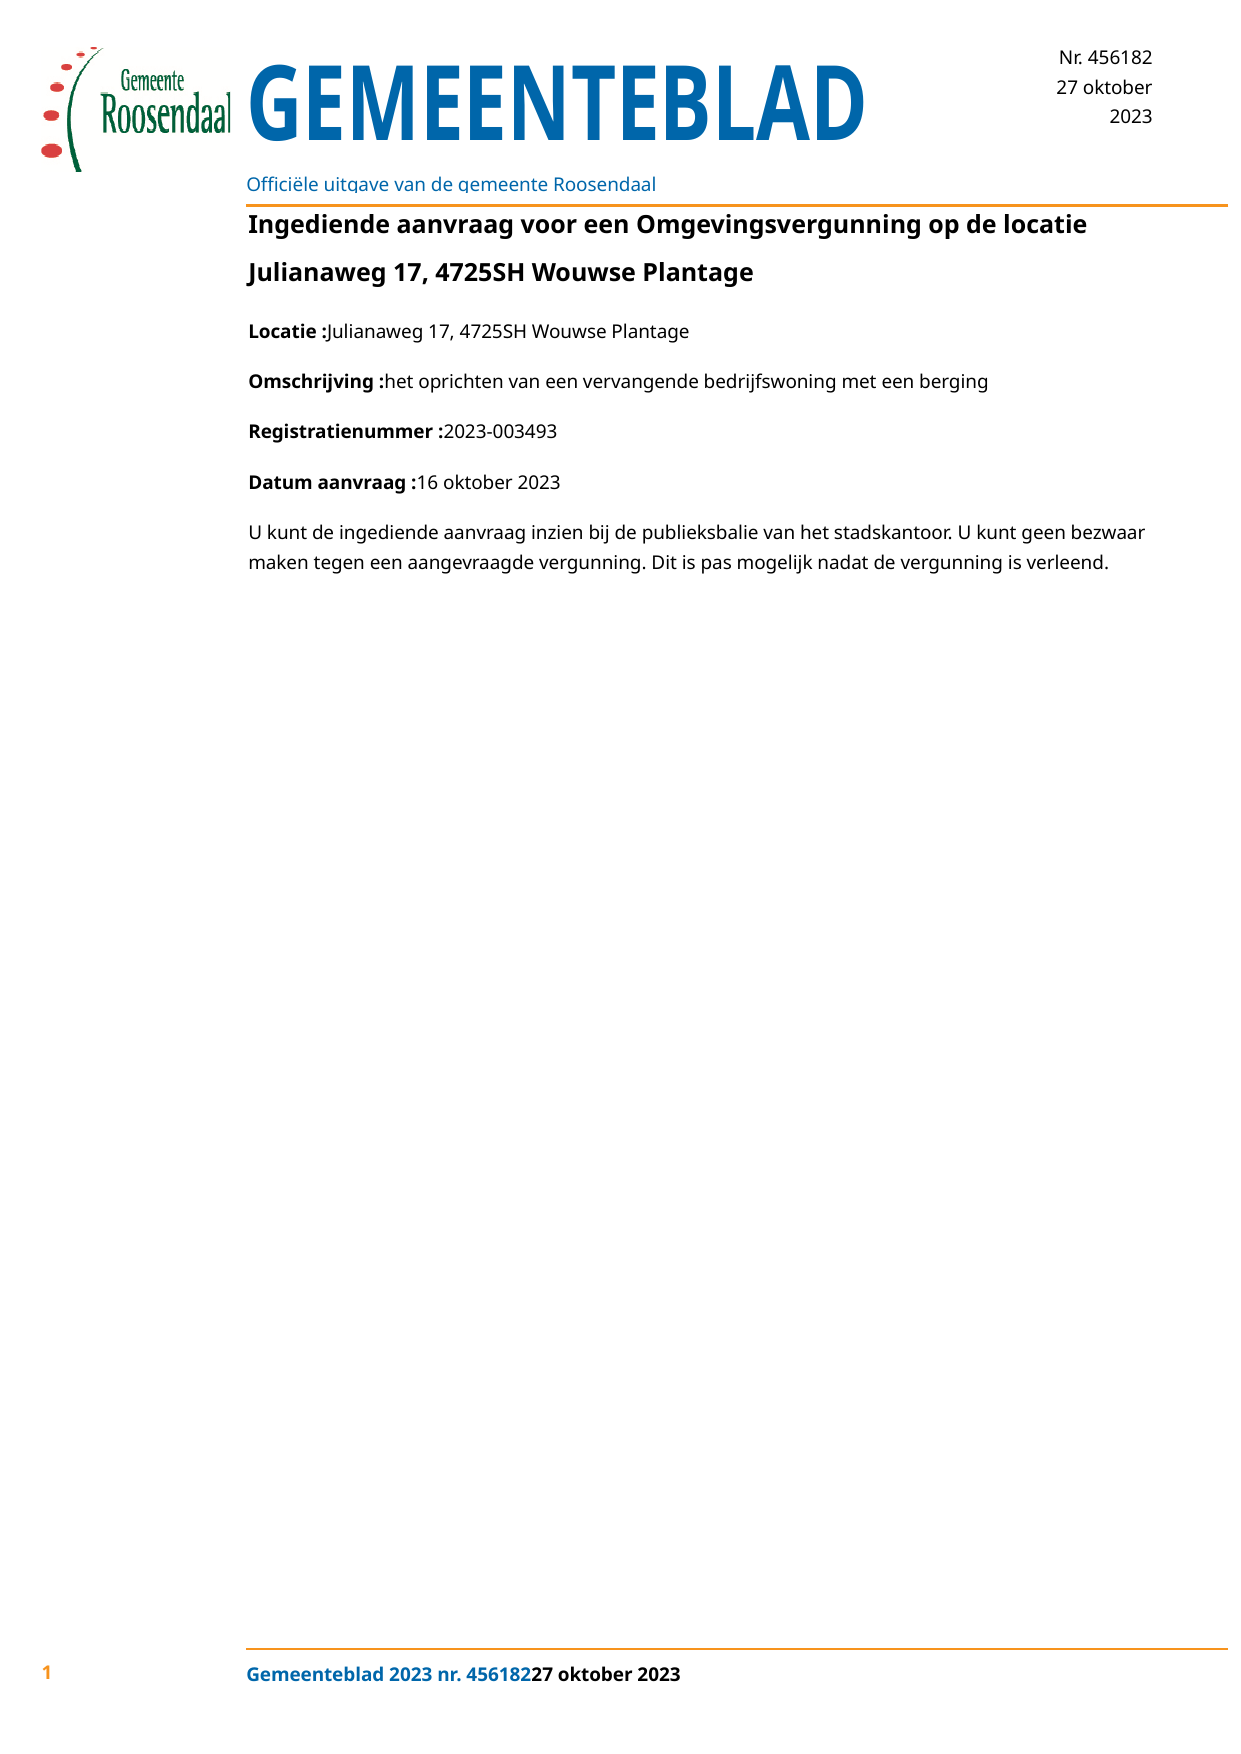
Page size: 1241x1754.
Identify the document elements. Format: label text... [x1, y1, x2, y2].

text Locatie :Julianaweg 17, 4725SH Wouwse Plantage [248, 318, 1152, 344]
text Omschrijving :het oprichten van een vervangende bedrijfswoning met een berging [248, 368, 1152, 394]
picture [41, 47, 231, 172]
text Ingediende aanvraag voor een Omgevingsvergunning op de locatie Julianaweg 17, 4725SH Wouwse Plantage [248, 207, 1152, 288]
text Datum aanvraag :16 oktober 2023 [248, 469, 1152, 495]
text Registratienummer :2023-003493 [248, 419, 1152, 444]
text U kunt de ingediende aanvraag inzien bij de publieksbalie van het stadskantoor. U kunt geen bezwaar maken tegen een aangevraagde vergunning. Dit is pas mogelijk nadat de vergunning is verleend. [248, 519, 1152, 575]
